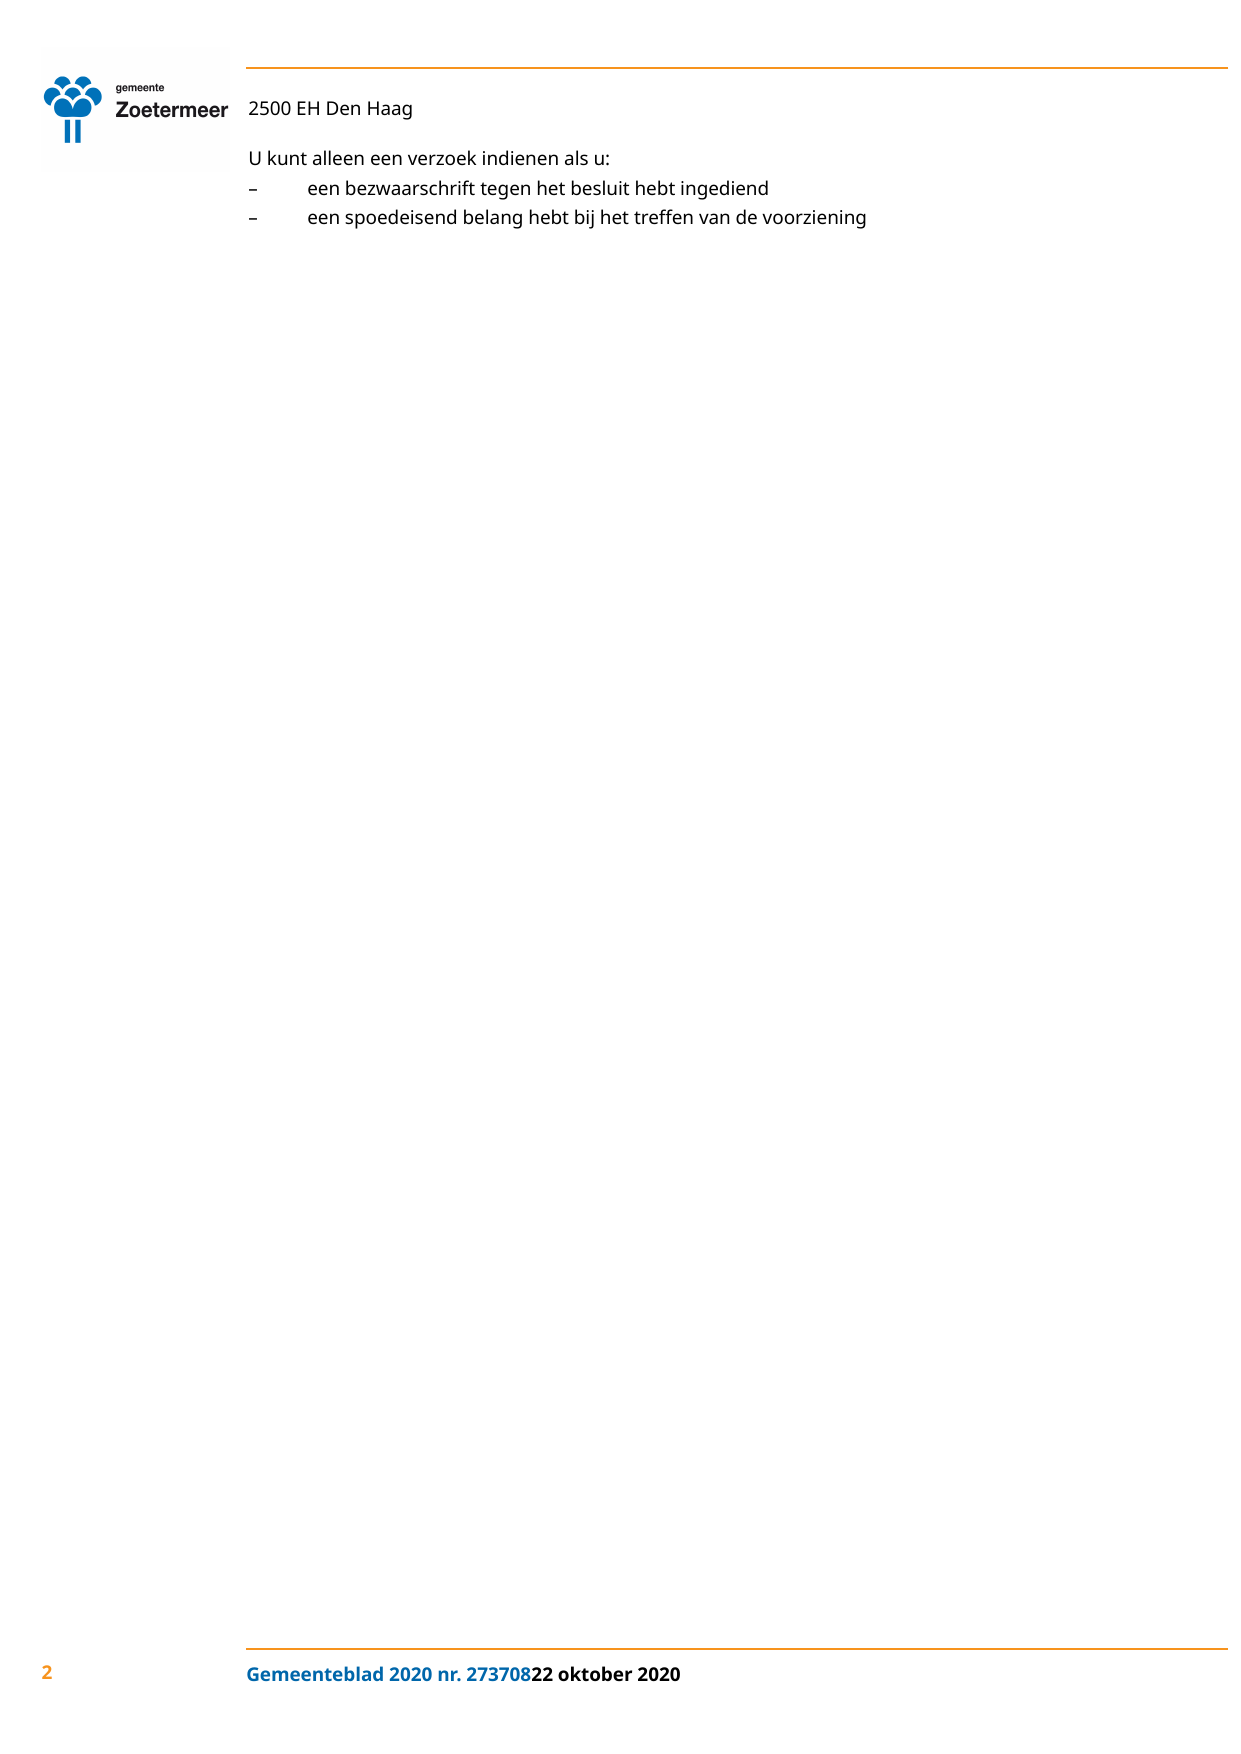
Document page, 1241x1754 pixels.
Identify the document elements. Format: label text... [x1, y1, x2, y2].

list een spoedeisend belang hebt bij het treffen van de voorziening [248, 204, 1152, 230]
text 2500 EH Den Haag [248, 95, 1152, 121]
text U kunt alleen een verzoek indienen als u: [248, 145, 1152, 171]
list een bezwaarschrift tegen het besluit hebt ingediend [248, 175, 1152, 201]
picture [41, 47, 231, 172]
